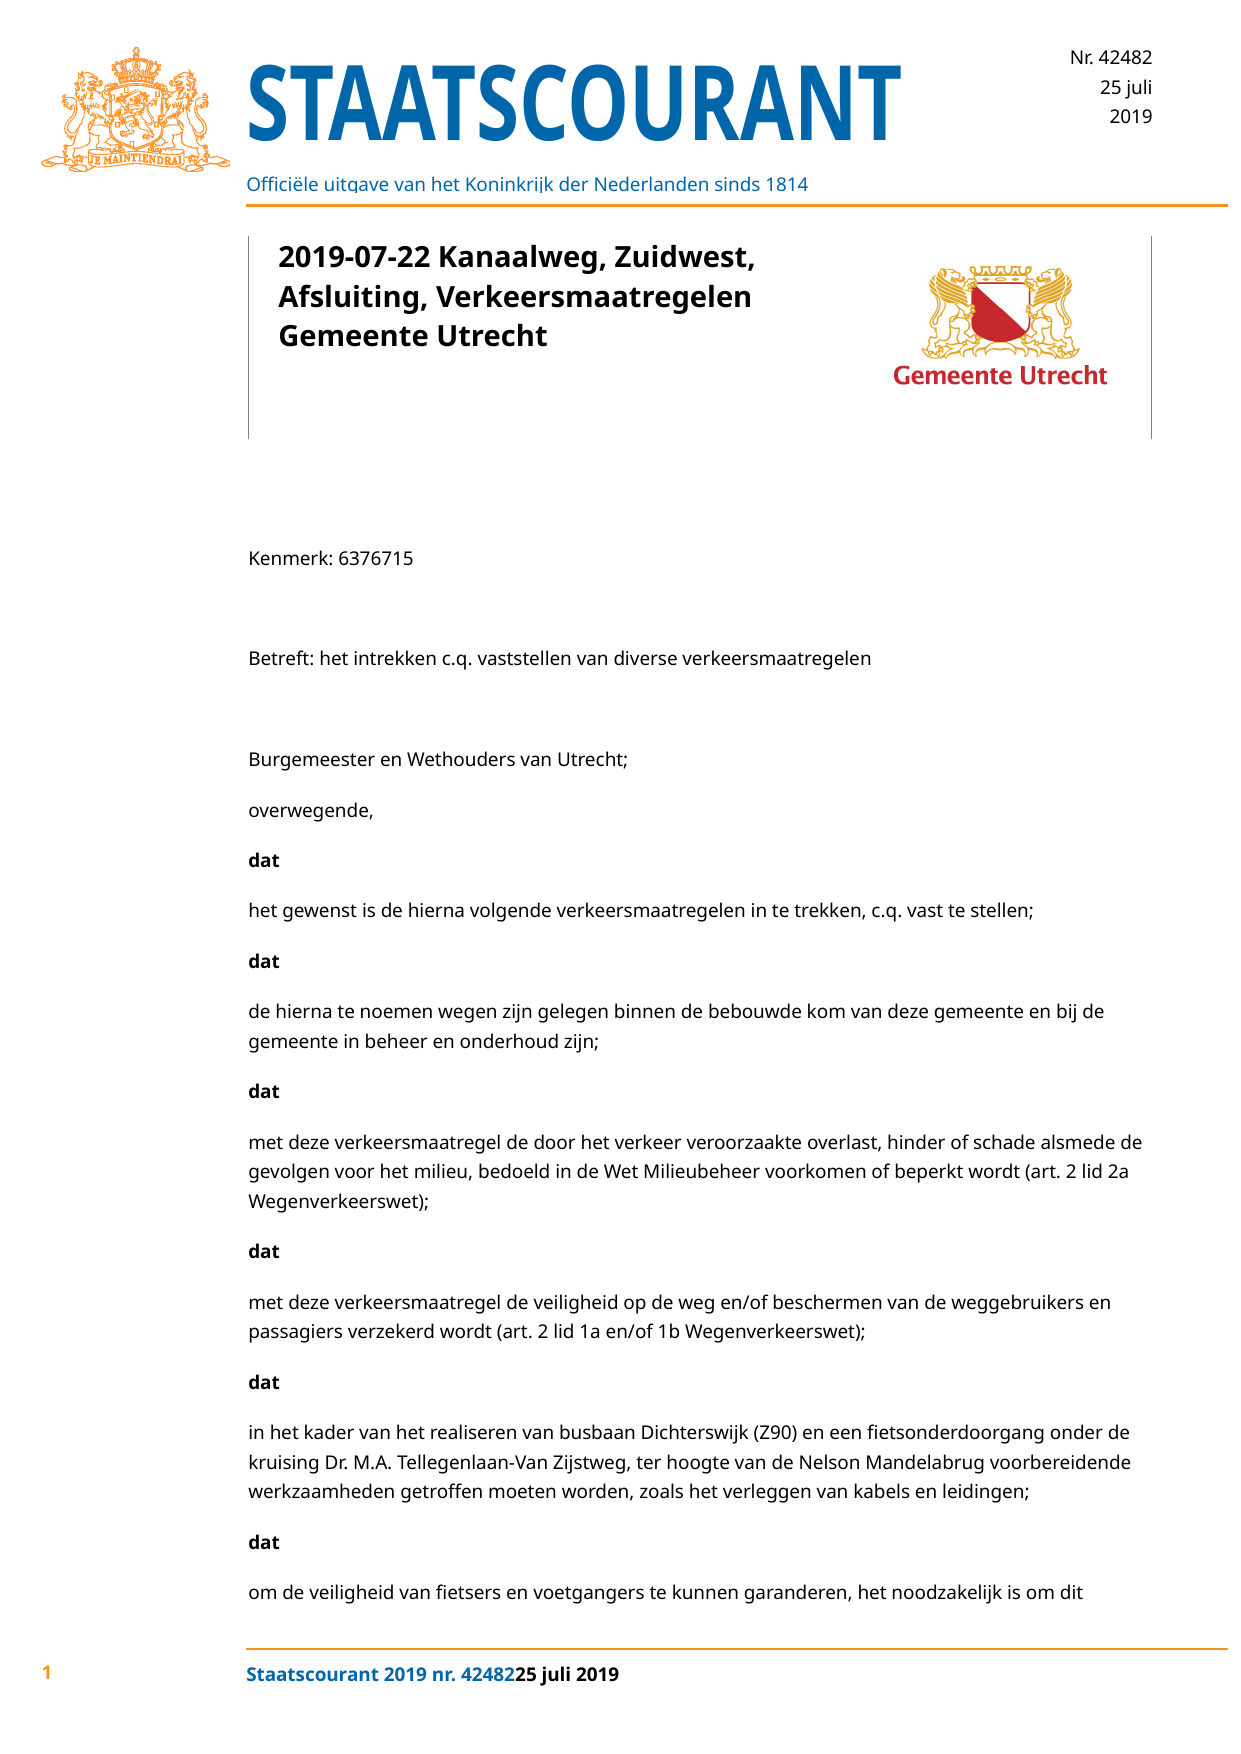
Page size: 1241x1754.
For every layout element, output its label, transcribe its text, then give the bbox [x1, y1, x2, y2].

text dat [248, 847, 1152, 873]
text het gewenst is de hierna volgende verkeersmaatregelen in te trekken, c.q. vast te stellen; [248, 898, 1152, 923]
text overwegende, [248, 797, 1152, 823]
table_header 2019-07-22 Kanaalweg, Zuidwest, Afsluiting, Verkeersmaatregelen Gemeente Utrecht [249, 236, 850, 439]
text Betreft: het intrekken c.q. vaststellen van diverse verkeersmaatregelen [248, 646, 1152, 671]
text in het kader van het realiseren van busbaan Dichterswijk (Z90) en een fietsonderdoorgang onder de kruising Dr. M.A. Tellegenlaan-Van Zijstweg, ter hoogte van de Nelson Mandelabrug voorbereidende werkzaamheden getroffen moeten worden, zoals het verleggen van kabels en leidingen; [248, 1419, 1152, 1504]
picture [882, 236, 1119, 414]
text dat [248, 1078, 1152, 1104]
text met deze verkeersmaatregel de door het verkeer veroorzaakte overlast, hinder of schade alsmede de gevolgen voor het milieu, bedoeld in de Wet Milieubeheer voorkomen of beperkt wordt (art. 2 lid 2a Wegenverkeerswet); [248, 1129, 1152, 1214]
text met deze verkeersmaatregel de veiligheid op de weg en/of beschermen van de weggebruikers en passagiers verzekerd wordt (art. 2 lid 1a en/of 1b Wegenverkeerswet); [248, 1289, 1152, 1344]
text dat [248, 948, 1152, 974]
table_header [1119, 236, 1151, 413]
text Burgemeester en Wethouders van Utrecht; [248, 746, 1152, 772]
text dat [248, 1529, 1152, 1555]
text de hierna te noemen wegen zijn gelegen binnen de bebouwde kom van deze gemeente en bij de gemeente in beheer en onderhoud zijn; [248, 998, 1152, 1054]
text Kenmerk: 6376715 [248, 545, 1152, 571]
text dat [248, 1238, 1152, 1264]
table_header [850, 236, 882, 413]
picture [41, 47, 231, 172]
text om de veiligheid van fietsers en voetgangers te kunnen garanderen, het noodzakelijk is om dit [248, 1579, 1152, 1605]
table_header [850, 414, 1151, 439]
text dat [248, 1369, 1152, 1395]
